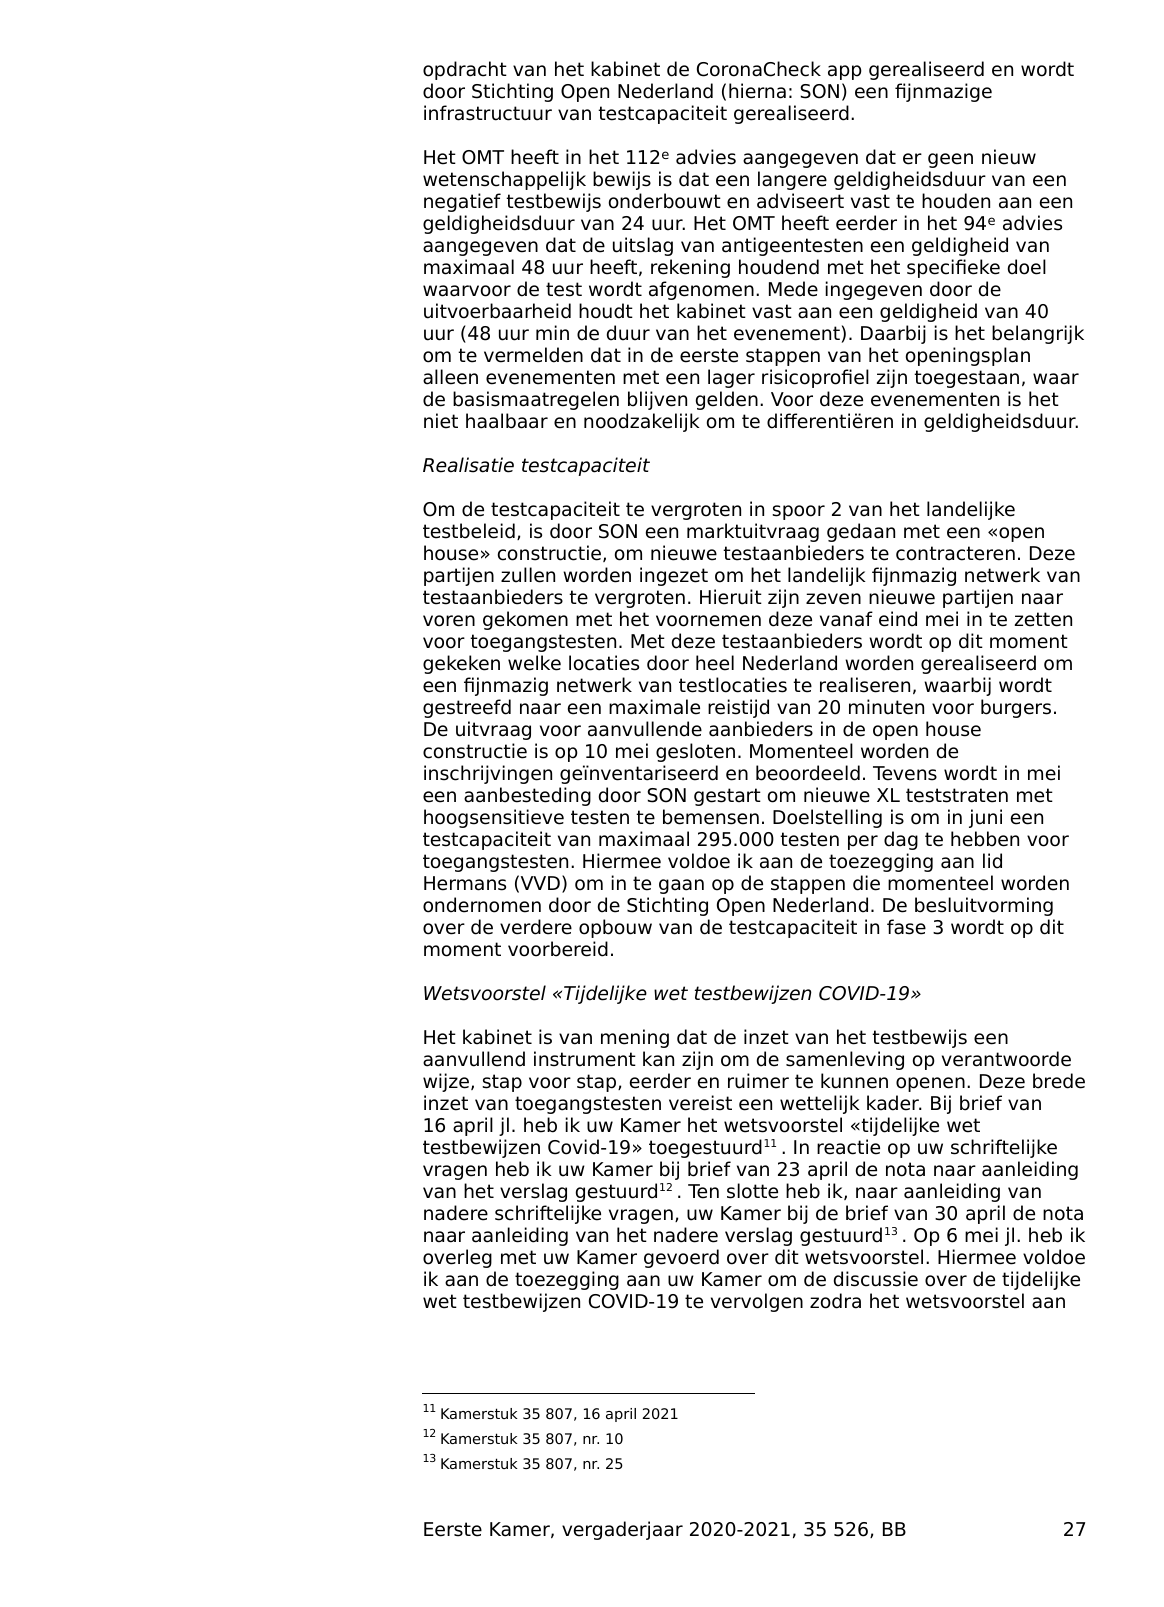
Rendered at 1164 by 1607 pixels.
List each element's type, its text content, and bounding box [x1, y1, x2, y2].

text Kamerstuk 35 807, nr. 25 [422, 1452, 1087, 1474]
text Om de testcapaciteit te vergroten in spoor 2 van het landelijke testbeleid, is door SON een marktuitvraag gedaan met een «open house» constructie, om nieuwe testaanbieders te contracteren. Deze partijen zullen worden ingezet om het landelijk fijnmazig netwerk van testaanbieders te vergroten. Hieruit zijn zeven nieuwe partijen naar voren gekomen met het voornemen deze vanaf eind mei in te zetten voor toegangstesten. Met deze testaanbieders wordt op dit moment gekeken welke locaties door heel Nederland worden gerealiseerd om een fijnmazig netwerk van testlocaties te realiseren, waarbij wordt gestreefd naar een maximale reistijd van 20 minuten voor burgers. De uitvraag voor aanvullende aanbieders in de open house constructie is op 10 mei gesloten. Momenteel worden de inschrijvingen geïnventariseerd en beoordeeld. Tevens wordt in mei een aanbesteding door SON gestart om nieuwe XL teststraten met hoogsensitieve testen te bemensen. Doelstelling is om in juni een testcapaciteit van maximaal 295.000 testen per dag te hebben voor toegangstesten. Hiermee voldoe ik aan de toezegging aan lid Hermans (VVD) om in te gaan op de stappen die momenteel worden ondernomen door de Stichting Open Nederland. De besluitvorming over de verdere opbouw van de testcapaciteit in fase 3 wordt op dit moment voorbereid. [422, 499, 1087, 961]
subtitle Wetsvoorstel «Tijdelijke wet testbewijzen COVID-19» [422, 983, 1087, 1005]
text Het kabinet is van mening dat de inzet van het testbewijs een aanvullend instrument kan zijn om de samenleving op verantwoorde wijze, stap voor stap, eerder en ruimer te kunnen openen. Deze brede inzet van toegangstesten vereist een wettelijk kader. Bij brief van 16 april jl. heb ik uw Kamer het wetsvoorstel «tijdelijke wet testbewijzen Covid-19» toegestuurd. In reactie op uw schriftelijke vragen heb ik uw Kamer bij brief van 23 april de nota naar aanleiding van het verslag gestuurd. Ten slotte heb ik, naar aanleiding van nadere schriftelijke vragen, uw Kamer bij de brief van 30 april de nota naar aanleiding van het nadere verslag gestuurd. Op 6 mei jl. heb ik overleg met uw Kamer gevoerd over dit wetsvoorstel. Hiermee voldoe ik aan de toezegging aan uw Kamer om de discussie over de tijdelijke wet testbewijzen COVID-19 te vervolgen zodra het wetsvoorstel aan [422, 1027, 1087, 1313]
subtitle Realisatie testcapaciteit [422, 455, 1087, 477]
text Kamerstuk 35 807, 16 april 2021 [422, 1402, 1087, 1424]
text opdracht van het kabinet de CoronaCheck app gerealiseerd en wordt door Stichting Open Nederland (hierna: SON) een fijnmazige infrastructuur van testcapaciteit gerealiseerd. [422, 59, 1087, 125]
text Het OMT heeft in het 112e advies aangegeven dat er geen nieuw wetenschappelijk bewijs is dat een langere geldigheidsduur van een negatief testbewijs onderbouwt en adviseert vast te houden aan een geldigheidsduur van 24 uur. Het OMT heeft eerder in het 94e advies aangegeven dat de uitslag van antigeentesten een geldigheid van maximaal 48 uur heeft, rekening houdend met het specifieke doel waarvoor de test wordt afgenomen. Mede ingegeven door de uitvoerbaarheid houdt het kabinet vast aan een geldigheid van 40 uur (48 uur min de duur van het evenement). Daarbij is het belangrijk om te vermelden dat in de eerste stappen van het openingsplan alleen evenementen met een lager risicoprofiel zijn toegestaan, waar de basismaatregelen blijven gelden. Voor deze evenementen is het niet haalbaar en noodzakelijk om te differentiëren in geldigheidsduur. [422, 147, 1087, 433]
text Kamerstuk 35 807, nr. 10 [422, 1427, 1087, 1449]
